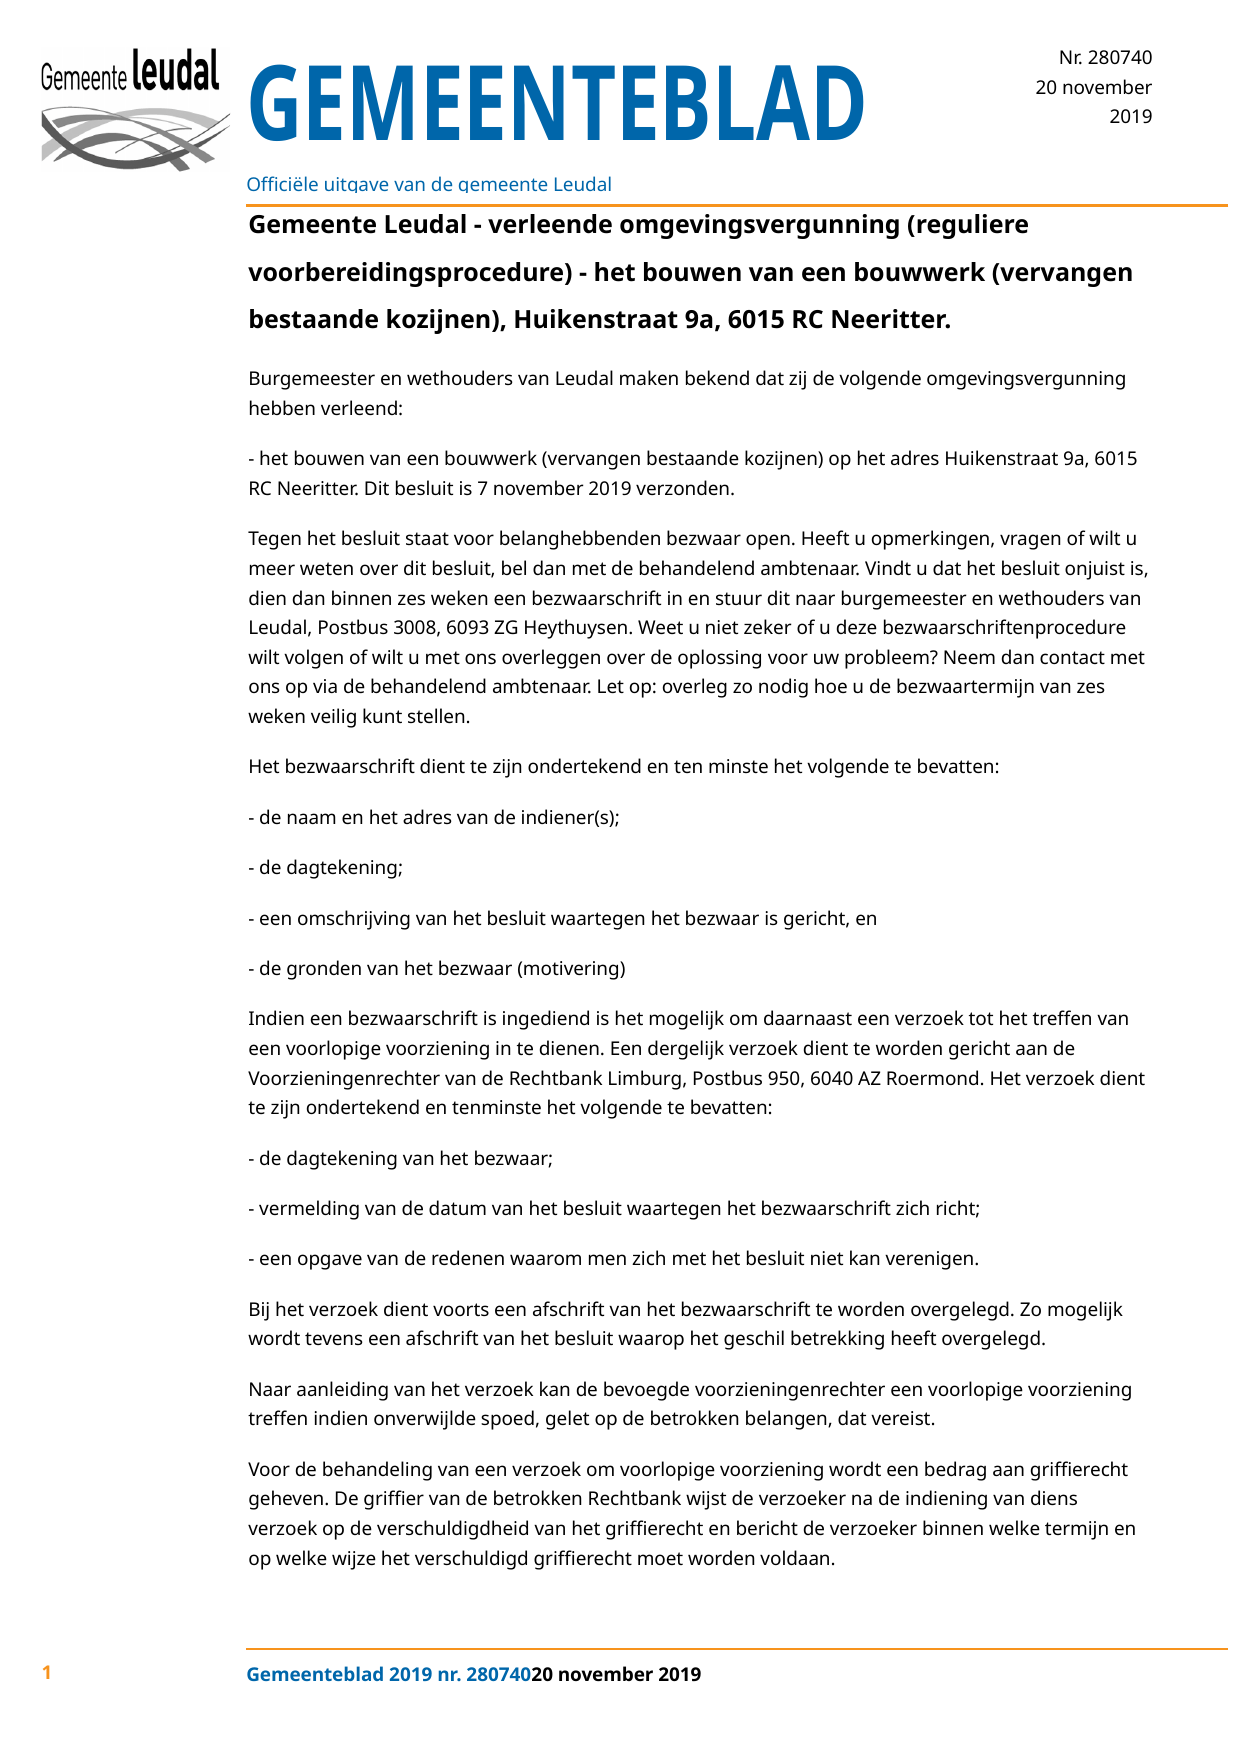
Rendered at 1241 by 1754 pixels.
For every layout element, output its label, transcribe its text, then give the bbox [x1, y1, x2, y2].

text Tegen het besluit staat voor belanghebbenden bezwaar open. Heeft u opmerkingen, vragen of wilt u meer weten over dit besluit, bel dan met de behandelend ambtenaar. Vindt u dat het besluit onjuist is, dien dan binnen zes weken een bezwaarschrift in en stuur dit naar burgemeester en wethouders van Leudal, Postbus 3008, 6093 ZG Heythuysen. Weet u niet zeker of u deze bezwaarschriftenprocedure wilt volgen of wilt u met ons overleggen over de oplossing voor uw probleem? Neem dan contact met ons op via de behandelend ambtenaar. Let op: overleg zo nodig hoe u de bezwaartermijn van zes weken veilig kunt stellen. [248, 526, 1152, 729]
text - vermelding van de datum van het besluit waartegen het bezwaarschrift zich richt; [248, 1195, 1152, 1221]
text - de dagtekening; [248, 854, 1152, 880]
text - de naam en het adres van de indiener(s); [248, 804, 1152, 829]
text Voor de behandeling van een verzoek om voorlopige voorziening wordt een bedrag aan griffierecht geheven. De griffier van de betrokken Rechtbank wijst de verzoeker na de indiening van diens verzoek op de verschuldigdheid van het griffierecht en bericht de verzoeker binnen welke termijn en op welke wijze het verschuldigd griffierecht moet worden voldaan. [248, 1456, 1152, 1570]
picture [41, 47, 231, 172]
text Bij het verzoek dient voorts een afschrift van het bezwaarschrift te worden overgelegd. Zo mogelijk wordt tevens een afschrift van het besluit waarop het geschil betrekking heeft overgelegd. [248, 1296, 1152, 1351]
text - een omschrijving van het besluit waartegen het bezwaar is gericht, en [248, 905, 1152, 930]
text - de gronden van het bezwaar (motivering) [248, 955, 1152, 981]
text Naar aanleiding van het verzoek kan de bevoegde voorzieningenrechter een voorlopige voorziening treffen indien onverwijlde spoed, gelet op de betrokken belangen, dat vereist. [248, 1376, 1152, 1431]
text Het bezwaarschrift dient te zijn ondertekend en ten minste het volgende te bevatten: [248, 753, 1152, 779]
text - de dagtekening van het bezwaar; [248, 1145, 1152, 1170]
text Burgemeester en wethouders van Leudal maken bekend dat zij de volgende omgevingsvergunning hebben verleend: [248, 366, 1152, 421]
text Indien een bezwaarschrift is ingediend is het mogelijk om daarnaast een verzoek tot het treffen van een voorlopige voorziening in te dienen. Een dergelijk verzoek dient te worden gericht aan de Voorzieningenrechter van de Rechtbank Limburg, Postbus 950, 6040 AZ Roermond. Het verzoek dient te zijn ondertekend en tenminste het volgende te bevatten: [248, 1006, 1152, 1120]
text - een opgave van de redenen waarom men zich met het besluit niet kan verenigen. [248, 1246, 1152, 1271]
text Gemeente Leudal - verleende omgevingsvergunning (reguliere voorbereidingsprocedure) - het bouwen van een bouwwerk (vervangen bestaande kozijnen), Huikenstraat 9a, 6015 RC Neeritter. [248, 207, 1152, 336]
text - het bouwen van een bouwwerk (vervangen bestaande kozijnen) op het adres Huikenstraat 9a, 6015 RC Neeritter. Dit besluit is 7 november 2019 verzonden. [248, 446, 1152, 501]
